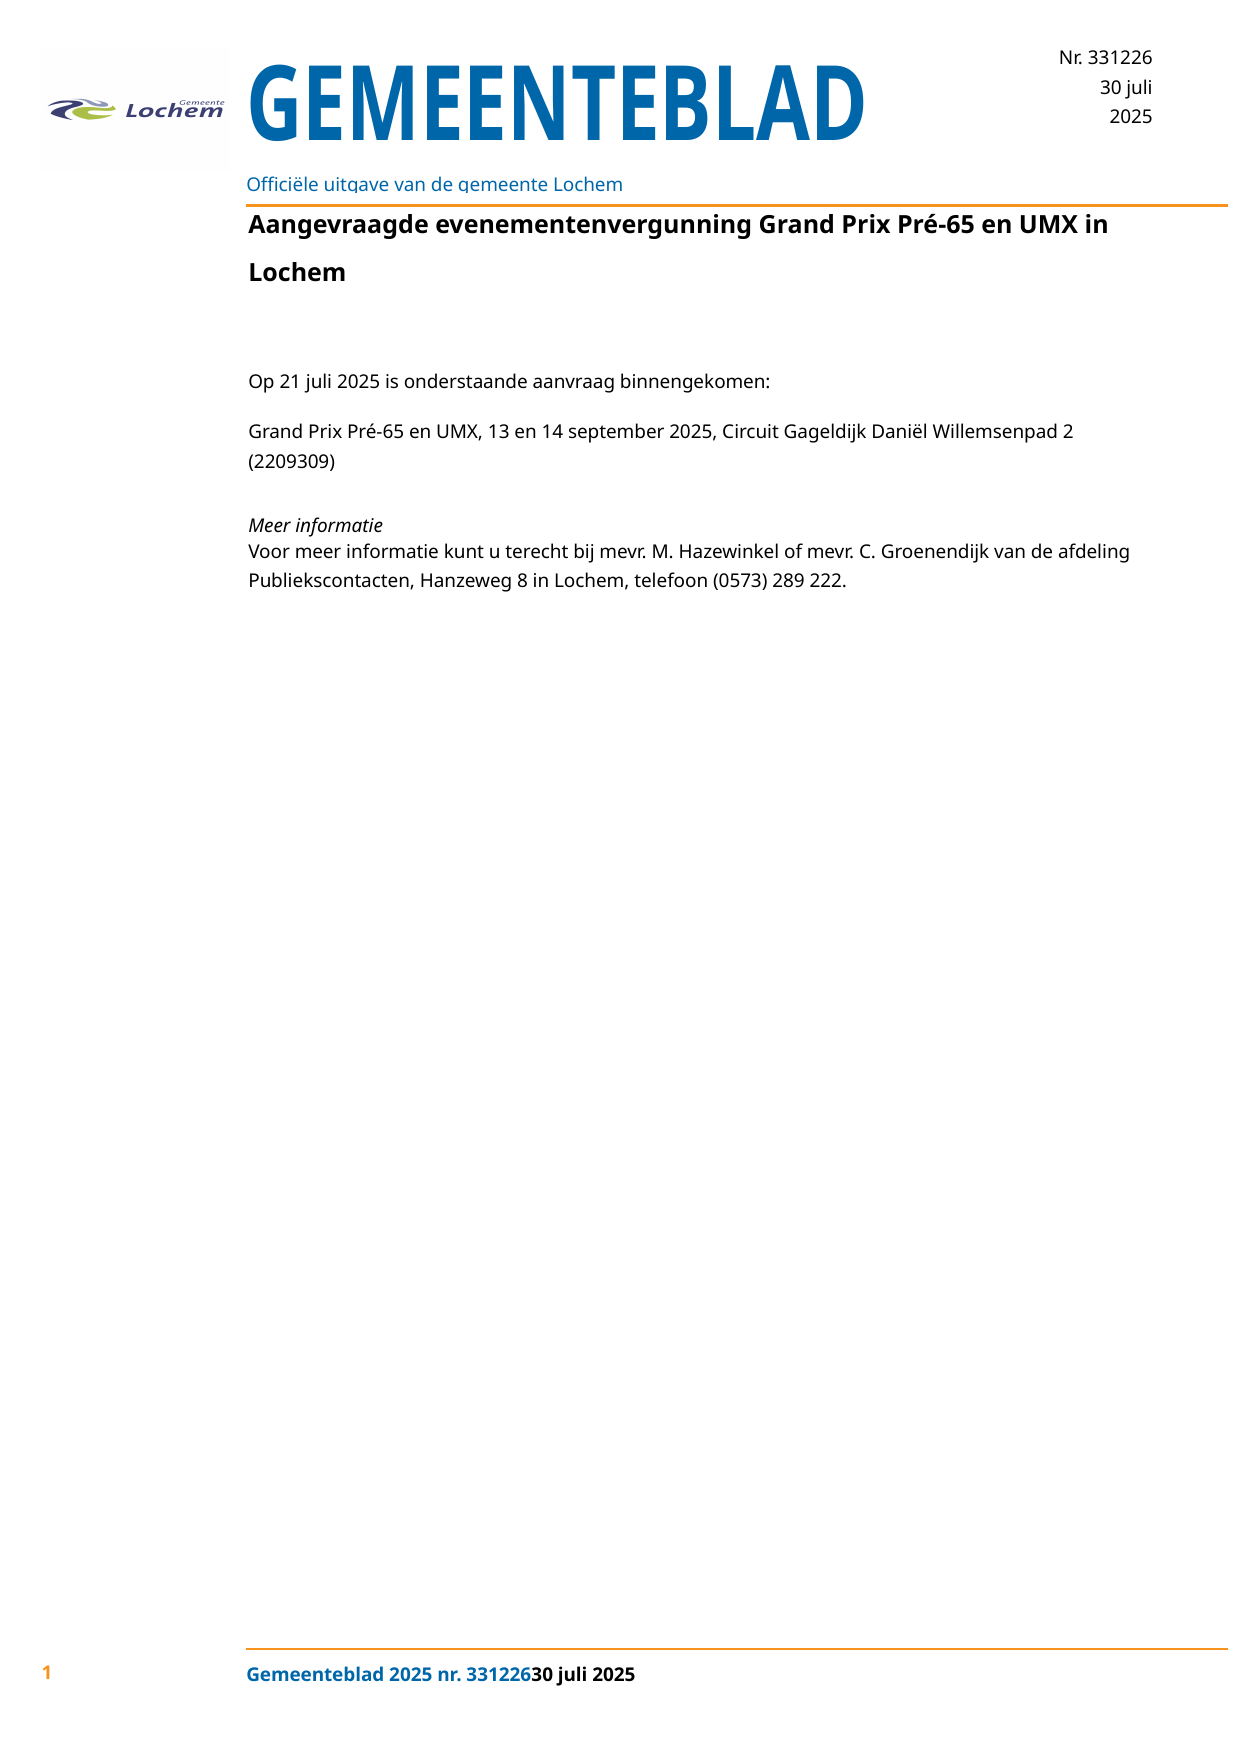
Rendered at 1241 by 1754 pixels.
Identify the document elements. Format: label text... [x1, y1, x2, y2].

text Aangevraagde evenementenvergunning Grand Prix Pré-65 en UMX in Lochem [248, 207, 1152, 288]
text Meer informatie [248, 512, 1152, 538]
text Voor meer informatie kunt u terecht bij mevr. M. Hazewinkel of mevr. C. Groenendijk van de afdeling Publiekscontacten, Hanzeweg 8 in Lochem, telefoon (0573) 289 222. [248, 538, 1152, 593]
text Op 21 juli 2025 is onderstaande aanvraag binnengekomen: [248, 368, 1152, 394]
text Grand Prix Pré-65 en UMX, 13 en 14 september 2025, Circuit Gageldijk Daniël Willemsenpad 2 (2209309) [248, 419, 1152, 474]
picture [41, 47, 231, 172]
